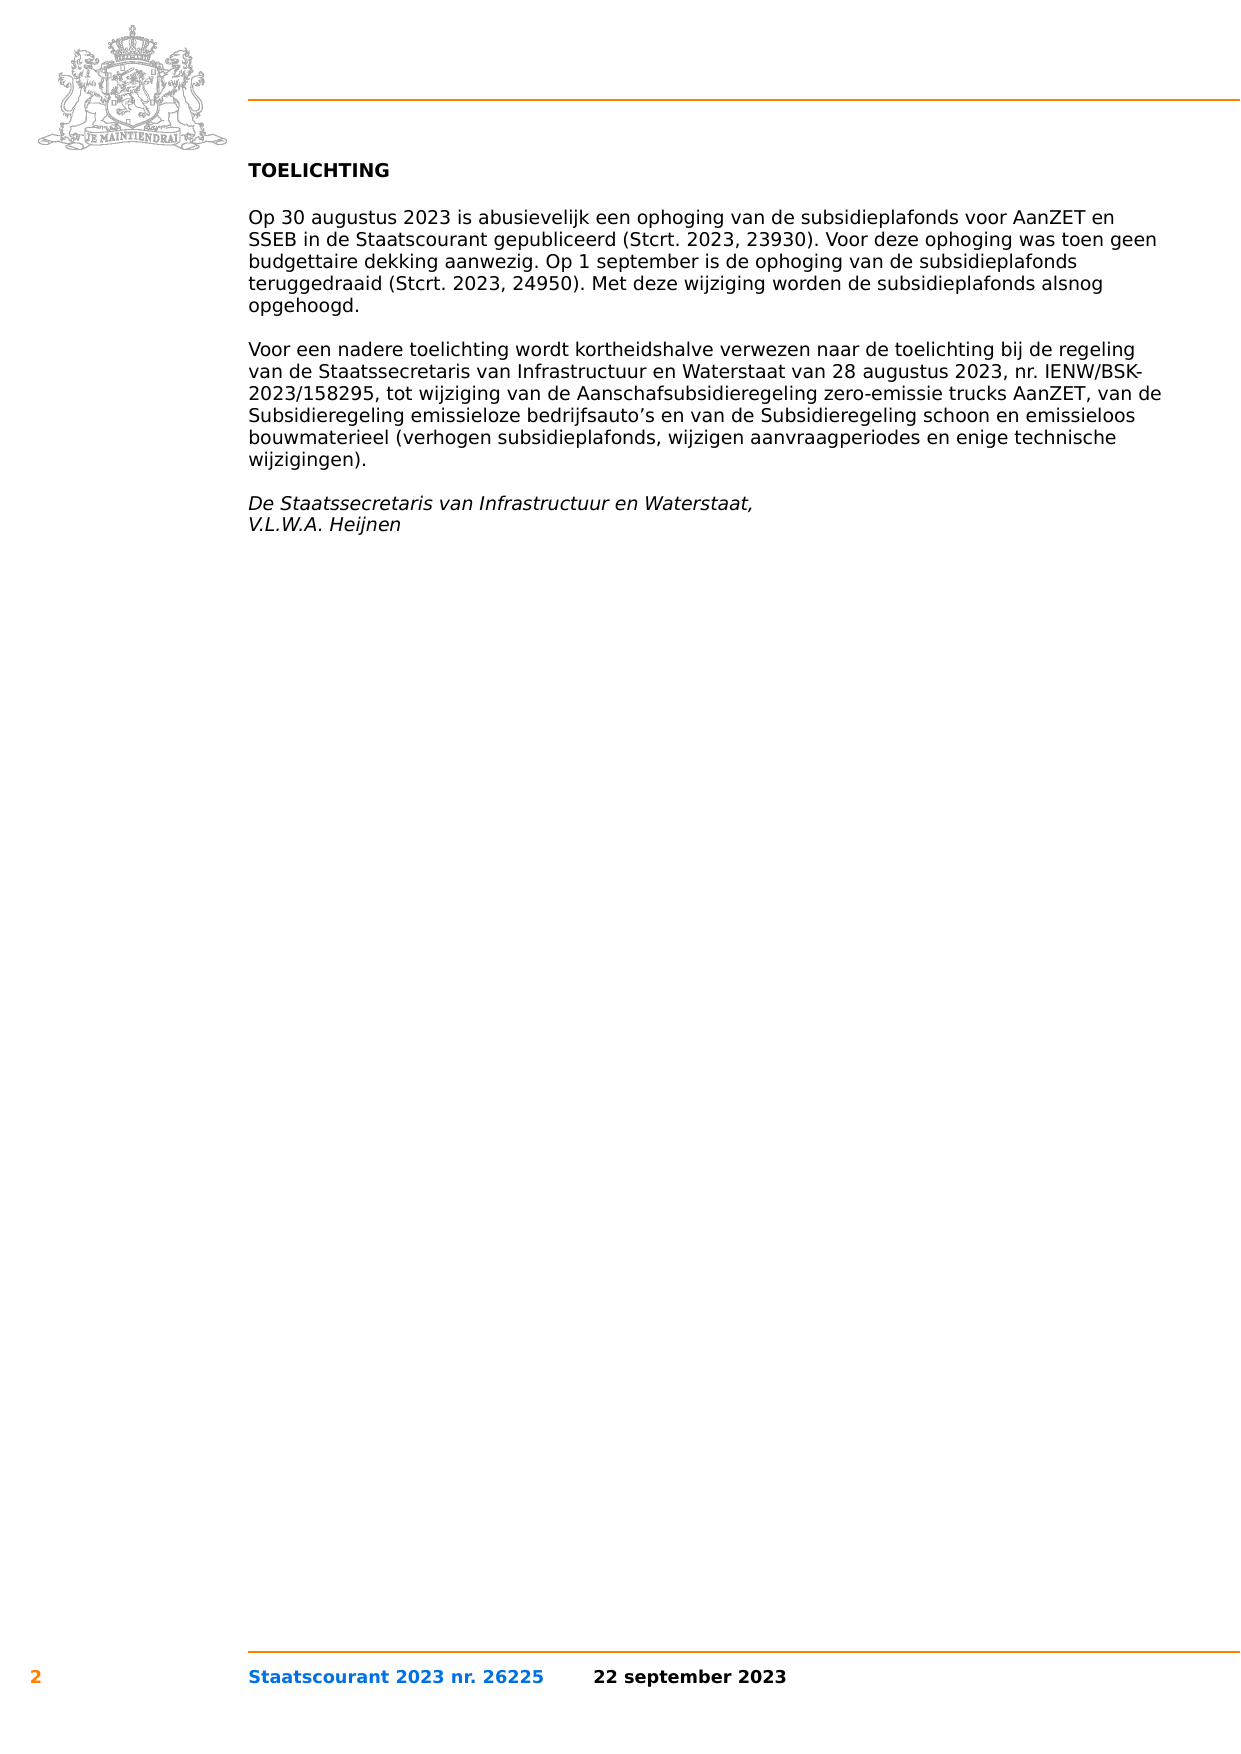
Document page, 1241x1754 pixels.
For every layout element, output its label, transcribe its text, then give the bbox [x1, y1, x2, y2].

subtitle TOELICHTING [248, 160, 1163, 182]
text Voor een nadere toelichting wordt kortheidshalve verwezen naar de toelichting bij de regeling van de Staatssecretaris van Infrastructuur en Waterstaat van 28 augustus 2023, nr. IENW/BSK-2023/158295, tot wijziging van de Aanschafsubsidieregeling zero-emissie trucks AanZET, van de Subsidieregeling emissieloze bedrijfsauto’s en van de Subsidieregeling schoon en emissieloos bouwmaterieel (verhogen subsidieplafonds, wijzigen aanvraagperiodes en enige technische wijzigingen). [248, 339, 1163, 471]
picture [38, 25, 227, 150]
text De Staatssecretaris van Infrastructuur en Waterstaat, V.L.W.A. Heijnen [248, 492, 1163, 536]
text Op 30 augustus 2023 is abusievelijk een ophoging van de subsidieplafonds voor AanZET en SSEB in de Staatscourant gepubliceerd (Stcrt. 2023, 23930). Voor deze ophoging was toen geen budgettaire dekking aanwezig. Op 1 september is de ophoging van de subsidieplafonds teruggedraaid (Stcrt. 2023, 24950). Met deze wijziging worden de subsidieplafonds alsnog opgehoogd. [248, 207, 1163, 317]
